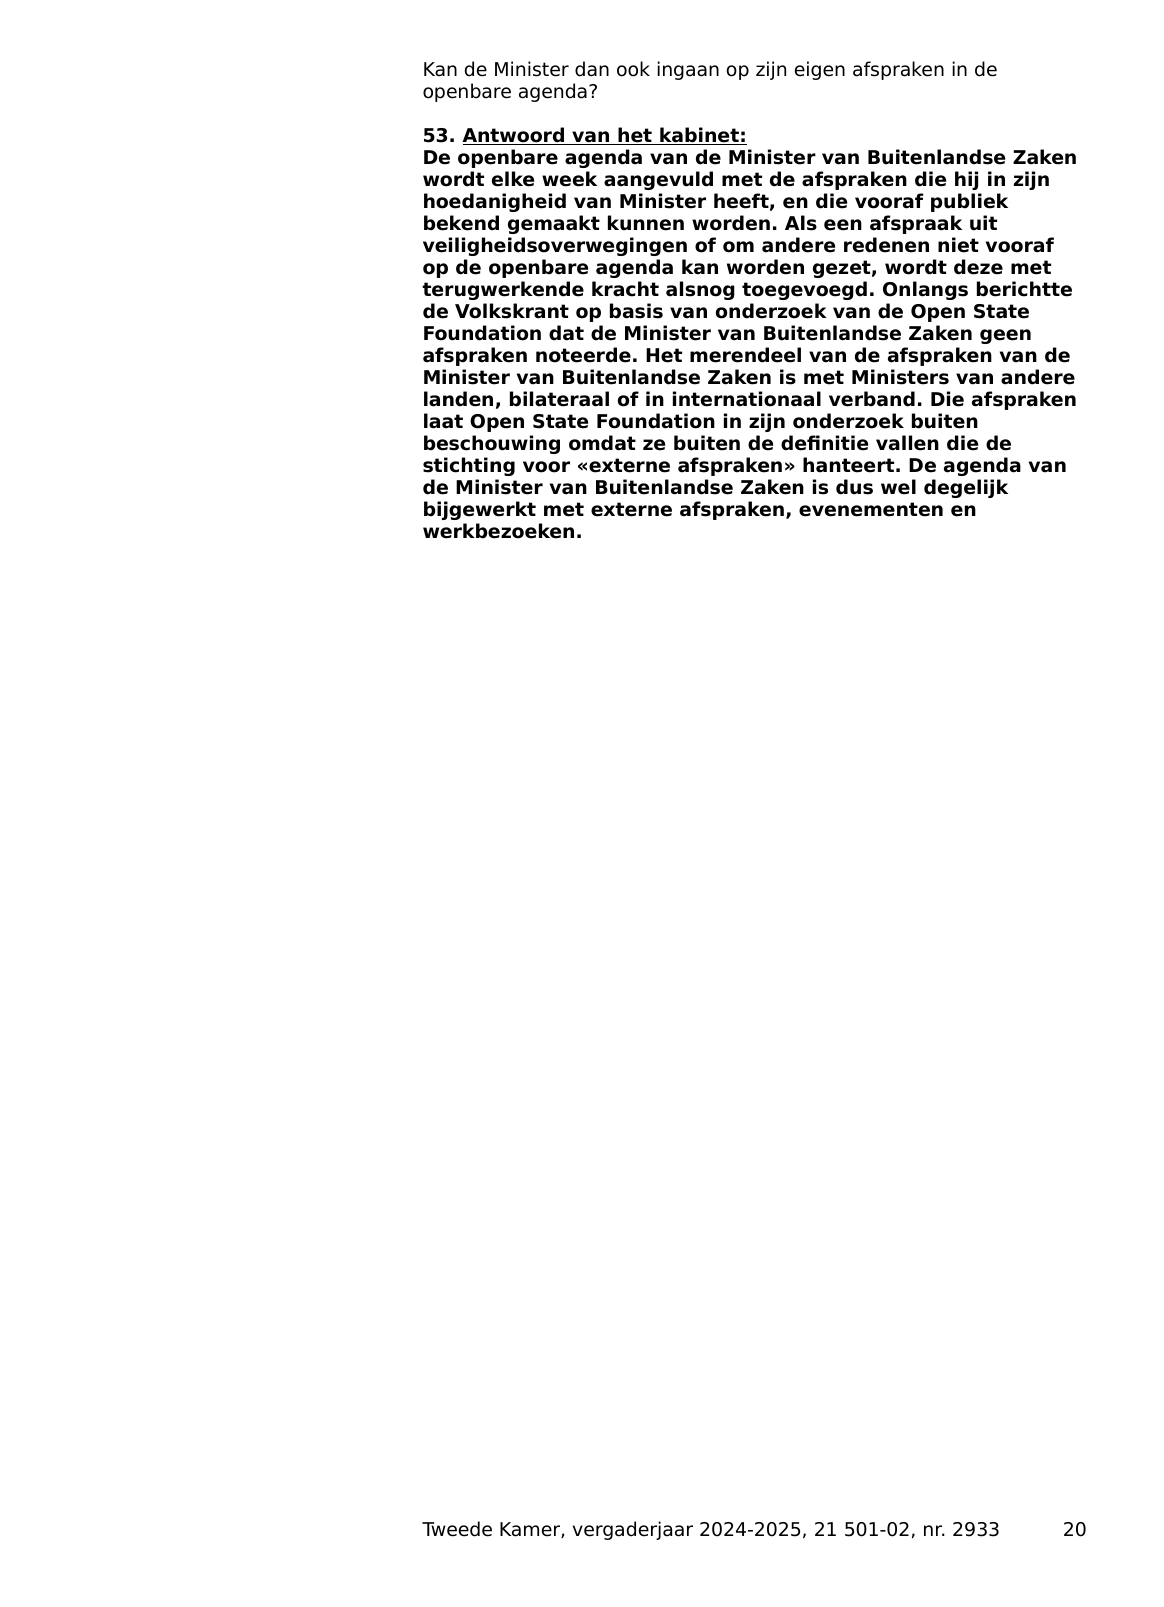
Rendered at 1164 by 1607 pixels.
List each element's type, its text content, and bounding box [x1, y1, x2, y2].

text De openbare agenda van de Minister van Buitenlandse Zaken wordt elke week aangevuld met de afspraken die hij in zijn hoedanigheid van Minister heeft, en die vooraf publiek bekend gemaakt kunnen worden. Als een afspraak uit veiligheidsoverwegingen of om andere redenen niet vooraf op de openbare agenda kan worden gezet, wordt deze met terugwerkende kracht alsnog toegevoegd. Onlangs berichtte de Volkskrant op basis van onderzoek van de Open State Foundation dat de Minister van Buitenlandse Zaken geen afspraken noteerde. Het merendeel van de afspraken van de Minister van Buitenlandse Zaken is met Ministers van andere landen, bilateraal of in internationaal verband. Die afspraken laat Open State Foundation in zijn onderzoek buiten beschouwing omdat ze buiten de definitie vallen die de stichting voor «externe afspraken» hanteert. De agenda van de Minister van Buitenlandse Zaken is dus wel degelijk bijgewerkt met externe afspraken, evenementen en werkbezoeken. [422, 147, 1087, 543]
text 53. Antwoord van het kabinet: [422, 125, 1087, 147]
text Kan de Minister dan ook ingaan op zijn eigen afspraken in de openbare agenda? [422, 59, 1087, 103]
